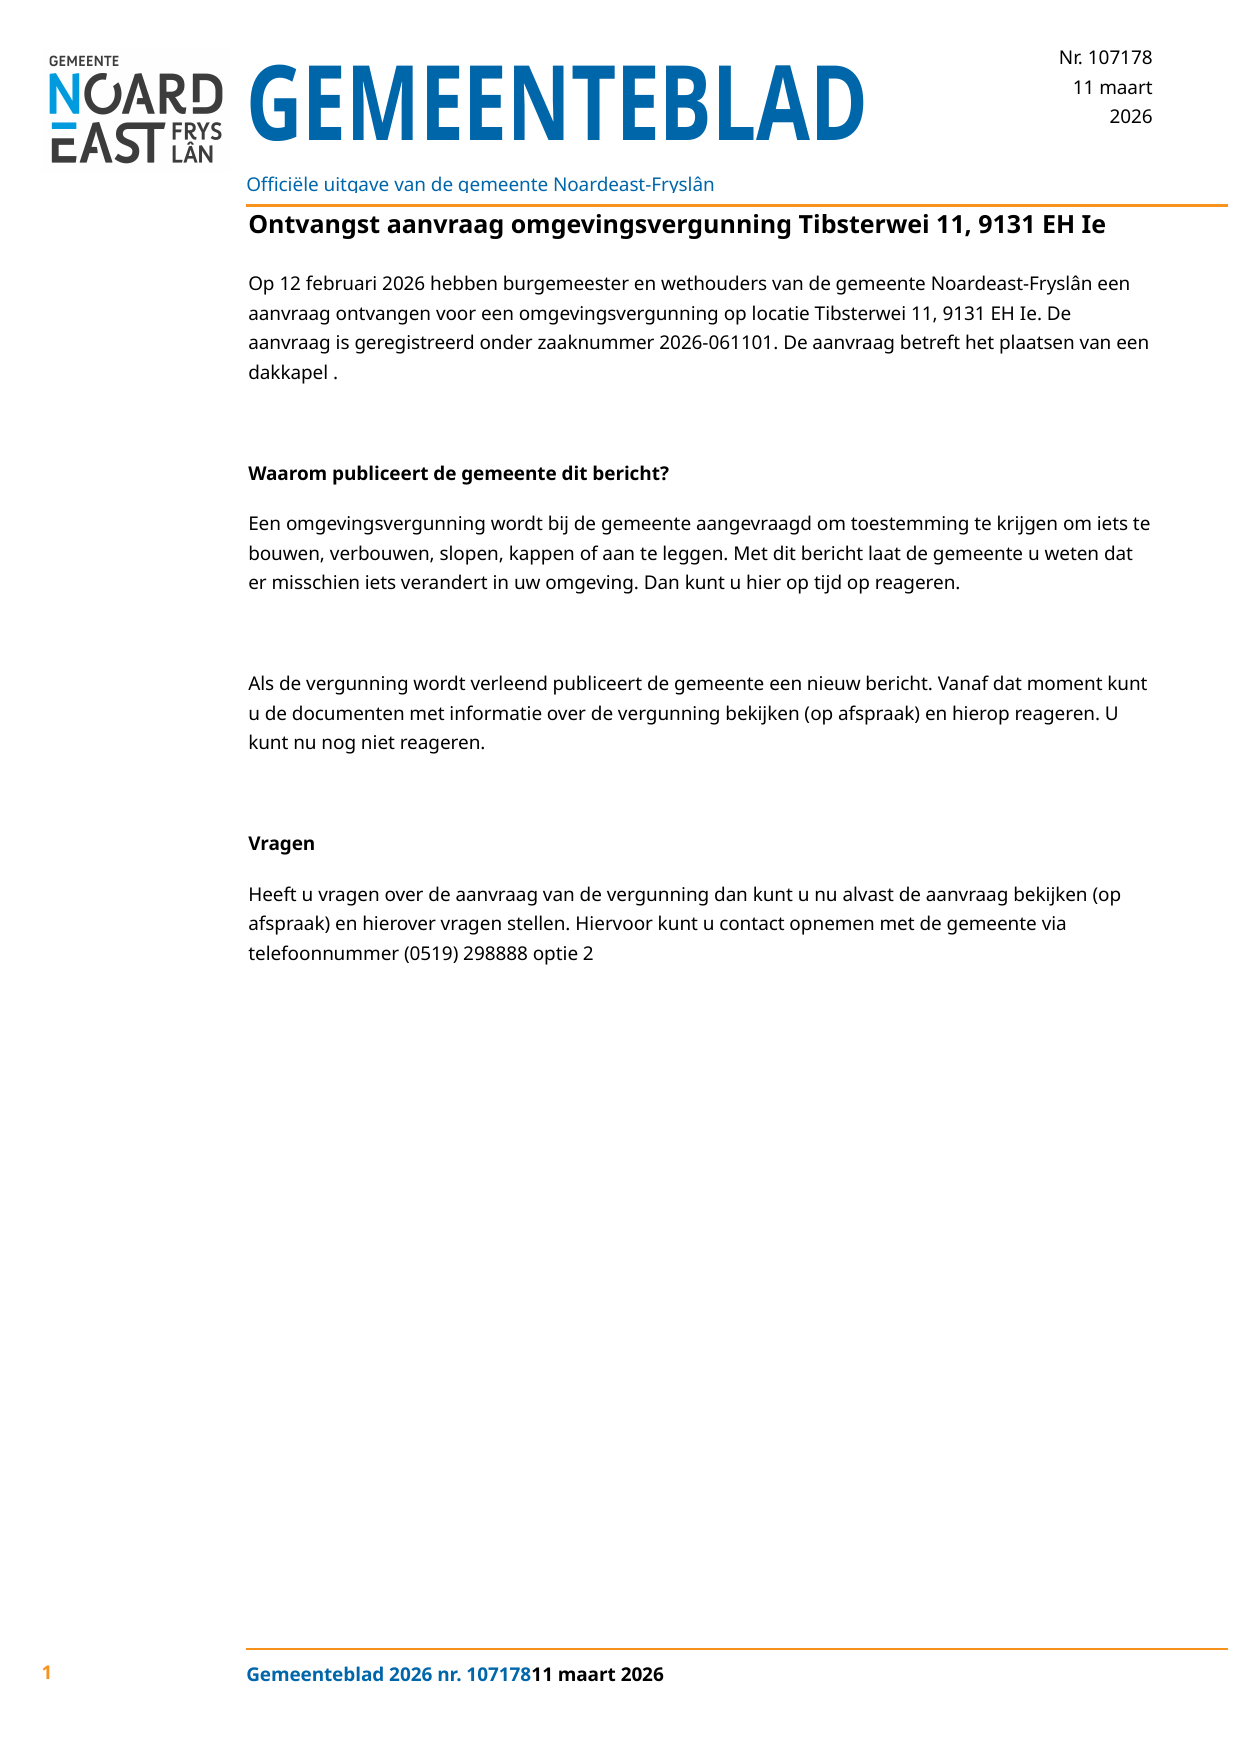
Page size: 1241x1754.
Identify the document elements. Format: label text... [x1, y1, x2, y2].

text Vragen [248, 830, 1152, 856]
text Een omgevingsvergunning wordt bij de gemeente aangevraagd om toestemming te krijgen om iets te bouwen, verbouwen, slopen, kappen of aan te leggen. Met dit bericht laat de gemeente u weten dat er misschien iets verandert in uw omgeving. Dan kunt u hier op tijd op reageren. [248, 510, 1152, 595]
text Als de vergunning wordt verleend publiceert de gemeente een nieuw bericht. Vanaf dat moment kunt u de documenten met informatie over de vergunning bekijken (op afspraak) en hierop reageren. U kunt nu nog niet reageren. [248, 670, 1152, 755]
picture [41, 47, 231, 172]
text Op 12 februari 2026 hebben burgemeester en wethouders van de gemeente Noardeast-Fryslân een aanvraag ontvangen voor een omgevingsvergunning op locatie Tibsterwei 11, 9131 EH Ie. De aanvraag is geregistreerd onder zaaknummer 2026-061101. De aanvraag betreft het plaatsen van een dakkapel . [248, 270, 1152, 385]
text Heeft u vragen over de aanvraag van de vergunning dan kunt u nu alvast de aanvraag bekijken (op afspraak) en hierover vragen stellen. Hiervoor kunt u contact opnemen met de gemeente via telefoonnummer (0519) 298888 optie 2 [248, 881, 1152, 966]
text Ontvangst aanvraag omgevingsvergunning Tibsterwei 11, 9131 EH Ie [248, 207, 1152, 241]
text Waarom publiceert de gemeente dit bericht? [248, 460, 1152, 486]
